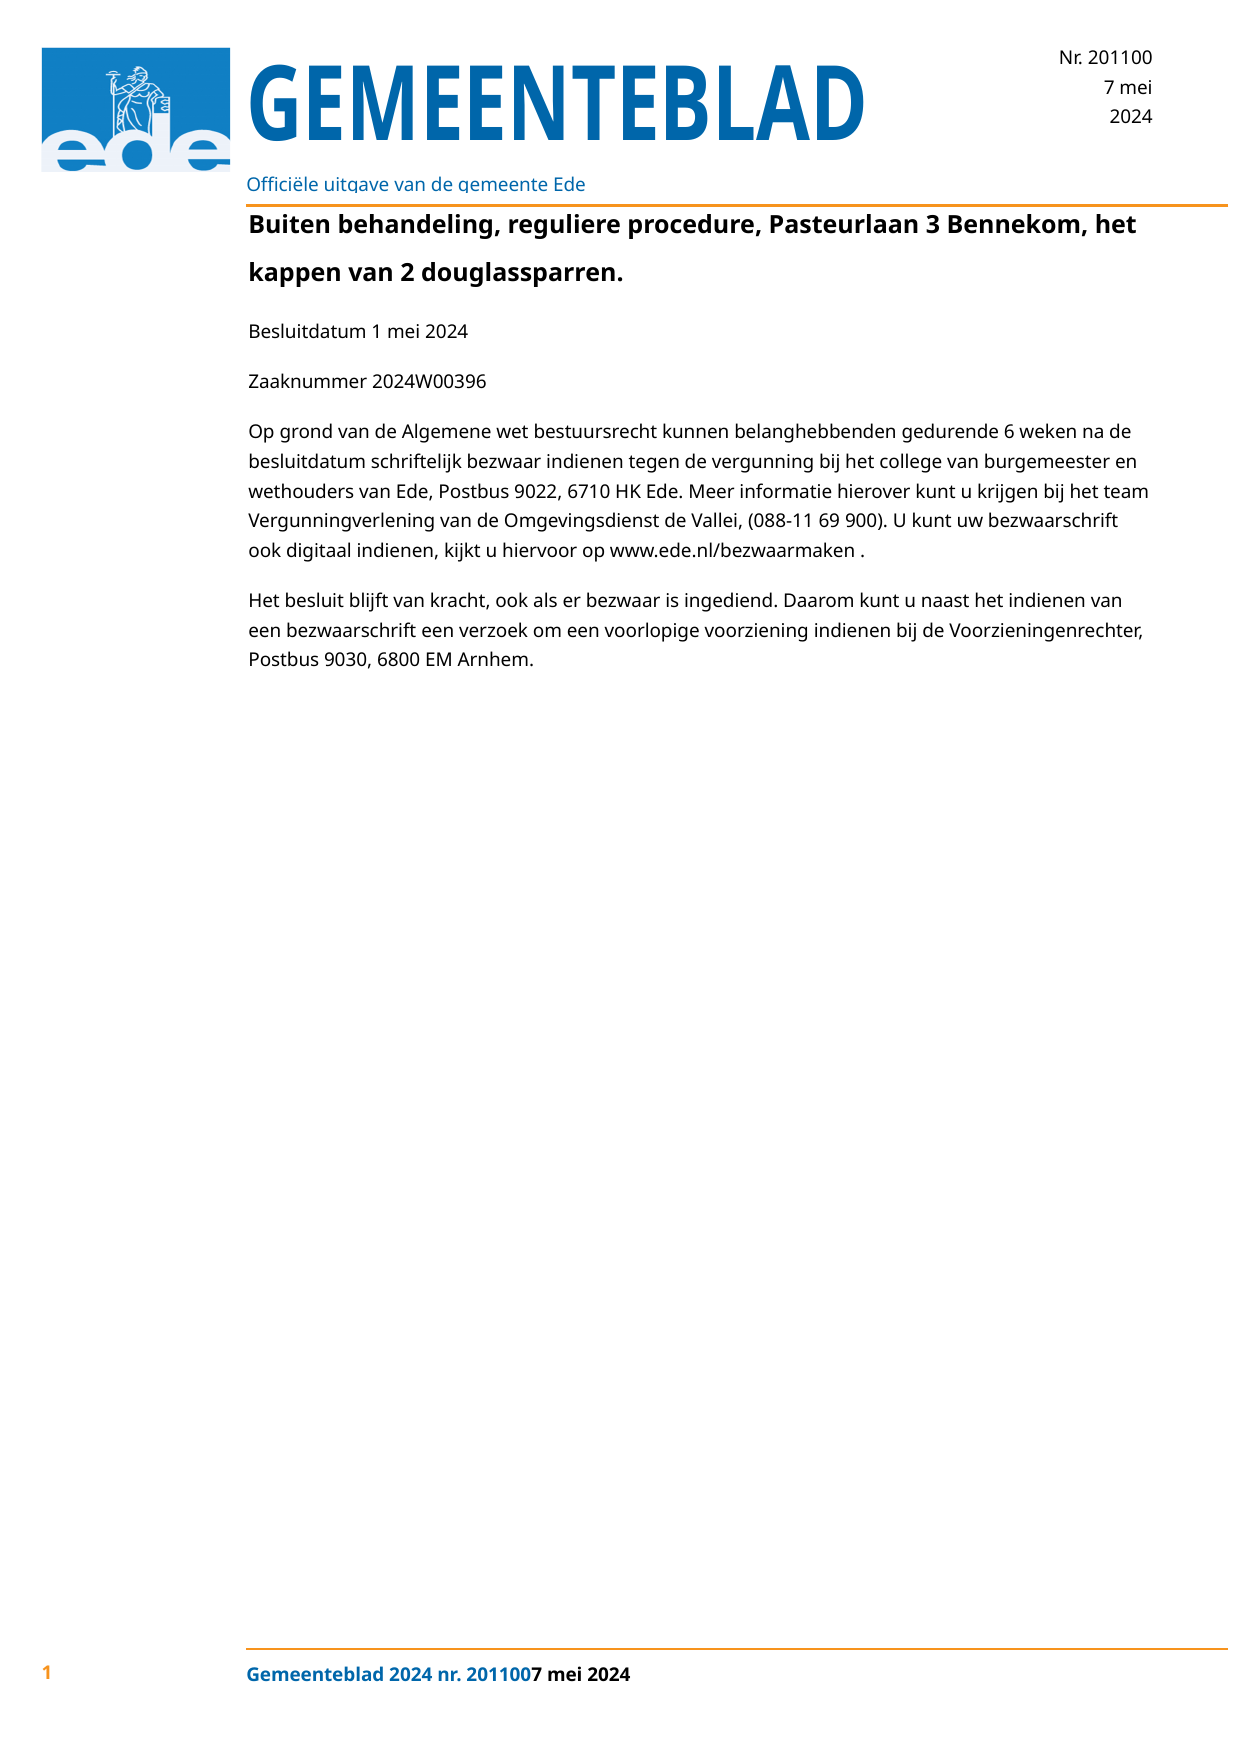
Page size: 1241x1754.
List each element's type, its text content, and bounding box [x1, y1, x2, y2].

picture [41, 47, 231, 172]
text Buiten behandeling, reguliere procedure, Pasteurlaan 3 Bennekom, het kappen van 2 douglassparren. [248, 207, 1152, 288]
text Op grond van de Algemene wet bestuursrecht kunnen belanghebbenden gedurende 6 weken na de besluitdatum schriftelijk bezwaar indienen tegen de vergunning bij het college van burgemeester en wethouders van Ede, Postbus 9022, 6710 HK Ede. Meer informatie hierover kunt u krijgen bij het team Vergunningverlening van de Omgevingsdienst de Vallei, (088-11 69 900). U kunt uw bezwaarschrift ook digitaal indienen, kijkt u hiervoor op www.ede.nl/bezwaarmaken . [248, 419, 1152, 563]
text Zaaknummer 2024W00396 [248, 368, 1152, 394]
text Het besluit blijft van kracht, ook als er bezwaar is ingediend. Daarom kunt u naast het indienen van een bezwaarschrift een verzoek om een voorlopige voorziening indienen bij de Voorzieningenrechter, Postbus 9030, 6800 EM Arnhem. [248, 587, 1152, 672]
text Besluitdatum 1 mei 2024 [248, 318, 1152, 344]
